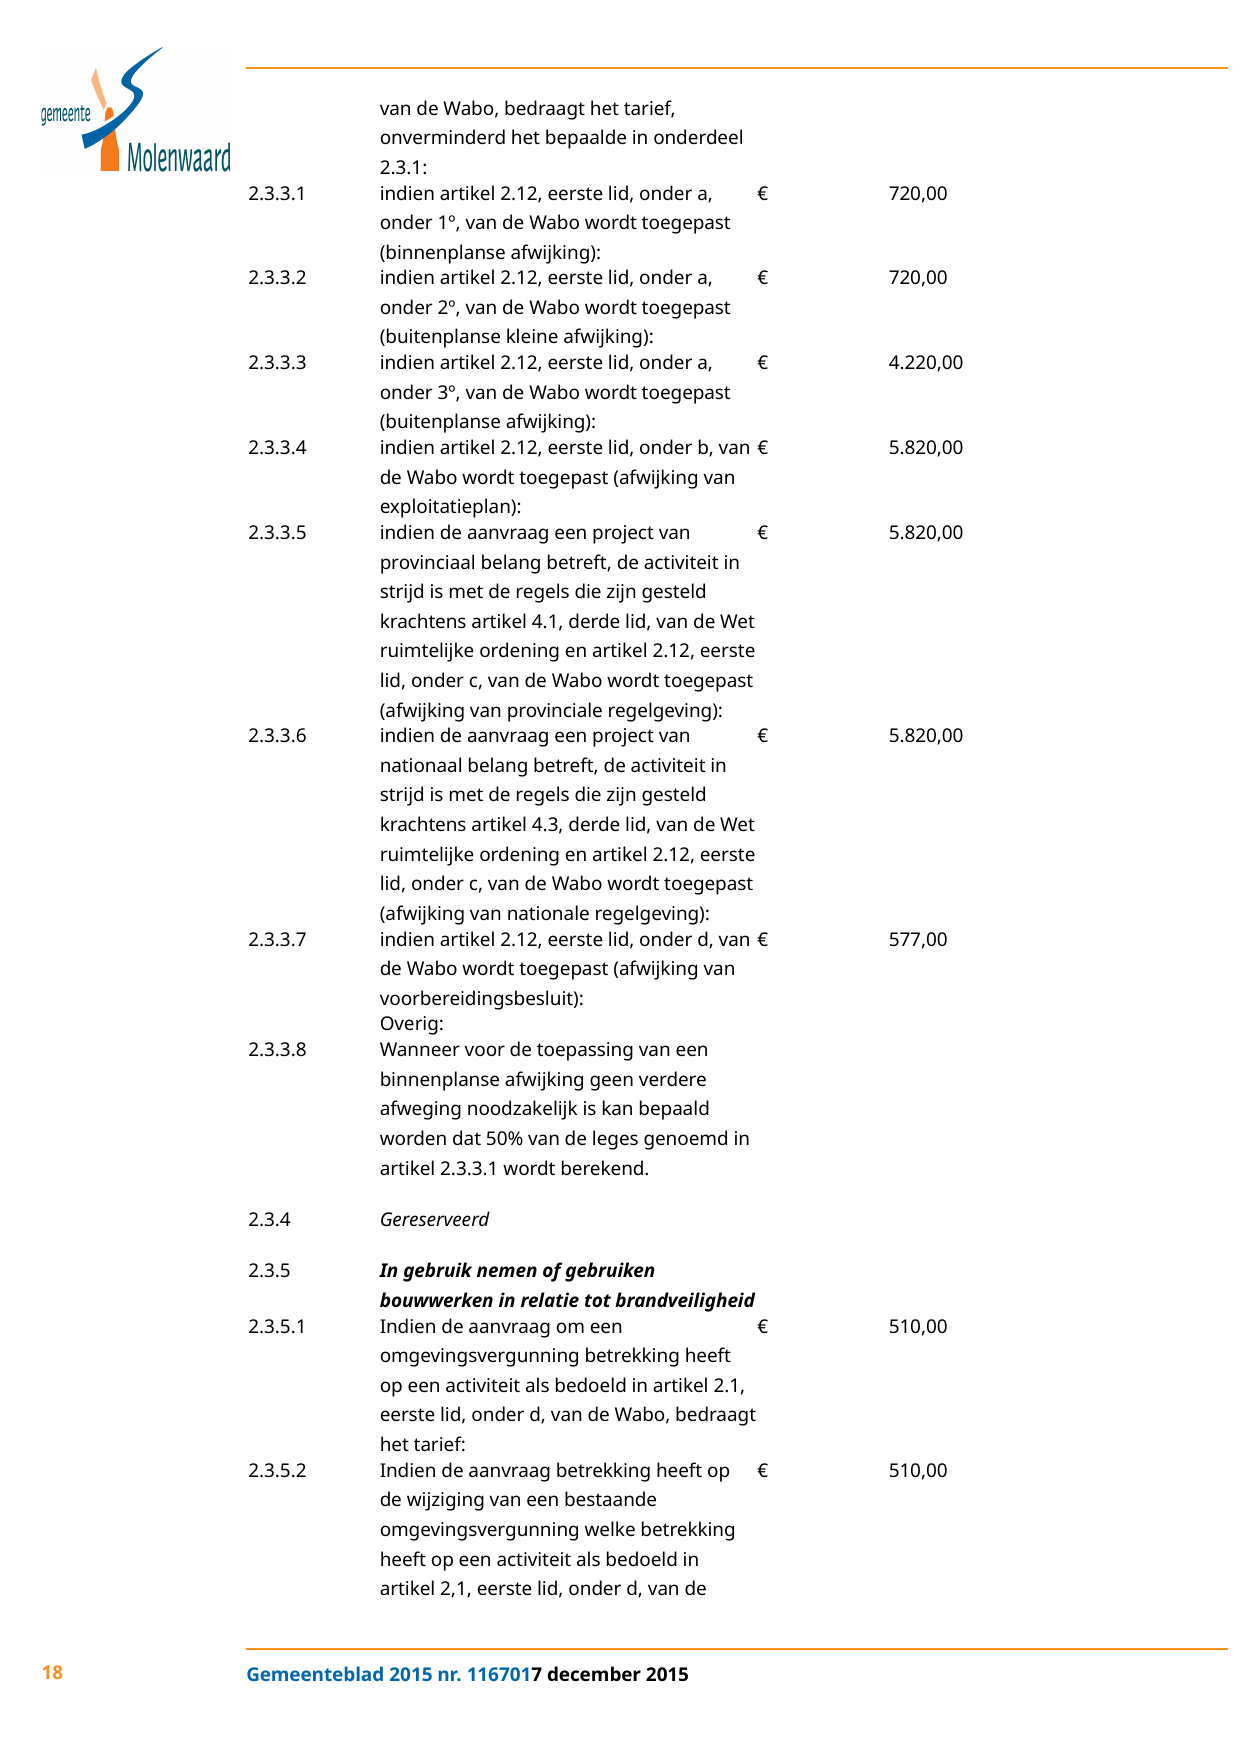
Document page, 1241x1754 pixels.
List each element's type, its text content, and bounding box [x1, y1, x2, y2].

table_cell Gereserveerd [380, 1206, 757, 1232]
table_cell 5.820,00 [889, 519, 1020, 722]
table_cell [757, 1258, 888, 1313]
table_cell [757, 1232, 888, 1258]
table_cell [248, 1232, 379, 1258]
table_cell [757, 1206, 888, 1232]
table_cell [1020, 1180, 1152, 1206]
table_cell [1020, 1457, 1152, 1601]
table_cell [1020, 1206, 1152, 1232]
table_cell indien artikel 2.12, eerste lid, onder a, onder 2º, van de Wabo wordt toegepast (buitenplanse kleine afwijking): [380, 265, 757, 349]
table_cell [889, 1232, 1020, 1258]
table_cell [889, 95, 1020, 180]
table_cell 2.3.4 [248, 1206, 379, 1232]
table_cell [1020, 1258, 1152, 1313]
table_cell indien artikel 2.12, eerste lid, onder a, onder 3º, van de Wabo wordt toegepast (buitenplanse afwijking): [380, 350, 757, 434]
table_cell [889, 1258, 1020, 1313]
table_cell [757, 1180, 888, 1206]
table_cell 2.3.3.7 [248, 926, 379, 1011]
table_cell [1020, 95, 1152, 180]
table_cell In gebruik nemen of gebruiken bouwwerken in relatie tot brandveiligheid [380, 1258, 757, 1313]
table_cell Overig: [380, 1011, 757, 1036]
table_cell [757, 1011, 888, 1036]
table_cell [248, 95, 379, 180]
table_cell Indien de aanvraag om een omgevingsvergunning betrekking heeft op een activiteit als bedoeld in artikel 2.1, eerste lid, onder d, van de Wabo, bedraagt het tarief: [380, 1313, 757, 1457]
table_cell [380, 1232, 757, 1258]
table_cell 720,00 [889, 265, 1020, 349]
table_cell 2.3.5 [248, 1258, 379, 1313]
picture [41, 47, 231, 172]
table_cell [1020, 434, 1152, 519]
table_cell [1020, 926, 1152, 1011]
table_cell € [757, 1313, 888, 1457]
table_cell [889, 1206, 1020, 1232]
table_cell [889, 1036, 1020, 1180]
table_cell [1020, 180, 1152, 264]
table_cell € [757, 723, 888, 926]
table_cell 2.3.3.3 [248, 350, 379, 434]
table_cell [248, 1011, 379, 1036]
table_cell 577,00 [889, 926, 1020, 1011]
table_cell 2.3.5.1 [248, 1313, 379, 1457]
table_cell € [757, 926, 888, 1011]
table_cell [1020, 723, 1152, 926]
table_cell 2.3.3.2 [248, 265, 379, 349]
table_cell indien artikel 2.12, eerste lid, onder a, onder 1º, van de Wabo wordt toegepast (binnenplanse afwijking): [380, 180, 757, 264]
table_cell 5.820,00 [889, 723, 1020, 926]
table_cell [1020, 1036, 1152, 1180]
table_cell indien artikel 2.12, eerste lid, onder d, van de Wabo wordt toegepast (afwijking van voorbereidingsbesluit): [380, 926, 757, 1011]
table_cell 510,00 [889, 1457, 1020, 1601]
table_cell € [757, 180, 888, 264]
table_cell [248, 1180, 379, 1206]
table_cell Indien de aanvraag betrekking heeft op de wijziging van een bestaande omgevingsvergunning welke betrekking heeft op een activiteit als bedoeld in artikel 2,1, eerste lid, onder d, van de [380, 1457, 757, 1601]
table_cell € [757, 265, 888, 349]
table_cell [1020, 265, 1152, 349]
table_cell 720,00 [889, 180, 1020, 264]
table_cell 2.3.3.4 [248, 434, 379, 519]
table_cell 510,00 [889, 1313, 1020, 1457]
table_cell indien de aanvraag een project van nationaal belang betreft, de activiteit in strijd is met de regels die zijn gesteld krachtens artikel 4.3, derde lid, van de Wet ruimtelijke ordening en artikel 2.12, eerste lid, onder c, van de Wabo wordt toegepast (afwijking van nationale regelgeving): [380, 723, 757, 926]
table_cell 2.3.3.1 [248, 180, 379, 264]
table_cell indien artikel 2.12, eerste lid, onder b, van de Wabo wordt toegepast (afwijking van exploitatieplan): [380, 434, 757, 519]
table_cell [889, 1180, 1020, 1206]
table_cell van de Wabo, bedraagt het tarief, onverminderd het bepaalde in onderdeel 2.3.1: [380, 95, 757, 180]
table_cell [757, 1036, 888, 1180]
table_cell € [757, 519, 888, 722]
table_cell 4.220,00 [889, 350, 1020, 434]
table_cell Wanneer voor de toepassing van een binnenplanse afwijking geen verdere afweging noodzakelijk is kan bepaald worden dat 50% van de leges genoemd in artikel 2.3.3.1 wordt berekend. [380, 1036, 757, 1180]
table_cell 5.820,00 [889, 434, 1020, 519]
table_cell € [757, 350, 888, 434]
table_cell 2.3.3.5 [248, 519, 379, 722]
table_cell [757, 95, 888, 180]
table_cell indien de aanvraag een project van provinciaal belang betreft, de activiteit in strijd is met de regels die zijn gesteld krachtens artikel 4.1, derde lid, van de Wet ruimtelijke ordening en artikel 2.12, eerste lid, onder c, van de Wabo wordt toegepast (afwijking van provinciale regelgeving): [380, 519, 757, 722]
table_cell [889, 1011, 1020, 1036]
table_cell 2.3.3.8 [248, 1036, 379, 1180]
table_cell 2.3.3.6 [248, 723, 379, 926]
table_cell € [757, 434, 888, 519]
table_cell 2.3.5.2 [248, 1457, 379, 1601]
table_cell [1020, 519, 1152, 722]
table_cell [1020, 1011, 1152, 1036]
table_cell € [757, 1457, 888, 1601]
table_cell [1020, 1313, 1152, 1457]
table_cell [1020, 350, 1152, 434]
table_cell [380, 1180, 757, 1206]
table_cell [1020, 1232, 1152, 1258]
